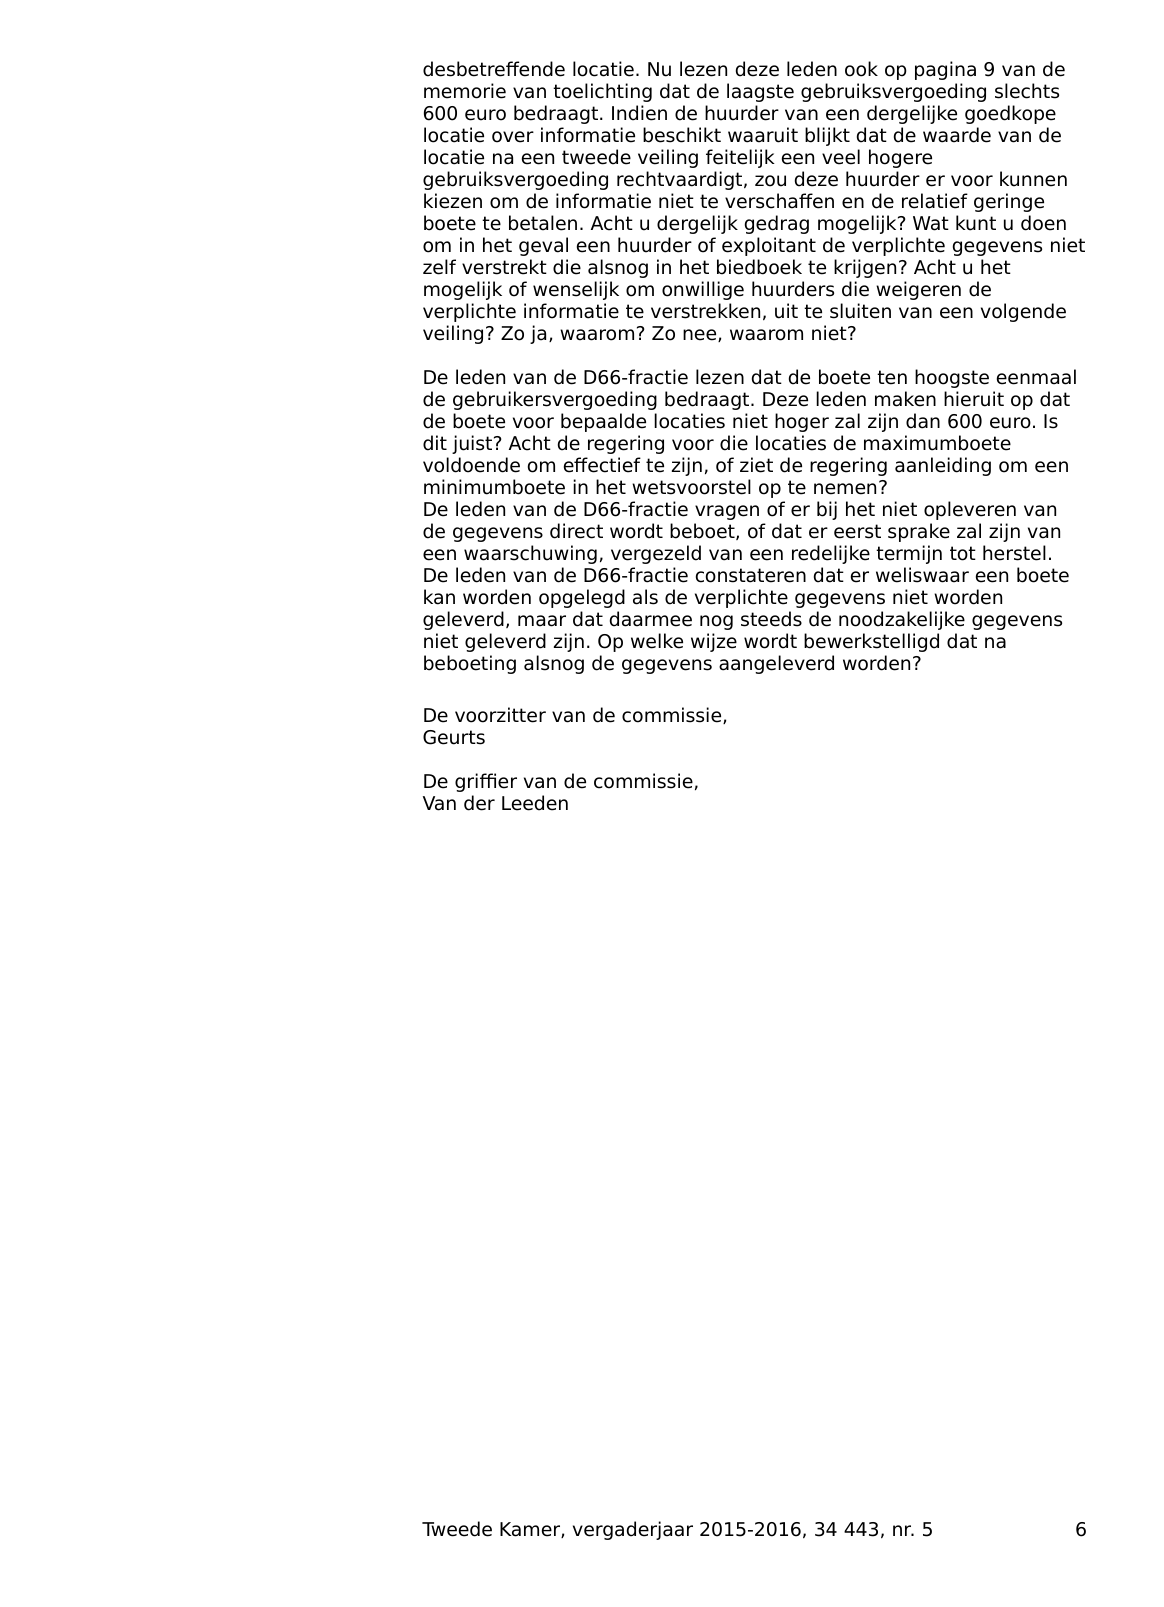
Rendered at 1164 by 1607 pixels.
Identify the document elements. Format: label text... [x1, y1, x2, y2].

text De leden van de D66-fractie lezen dat de boete ten hoogste eenmaal de gebruikersvergoeding bedraagt. Deze leden maken hieruit op dat de boete voor bepaalde locaties niet hoger zal zijn dan 600 euro. Is dit juist? Acht de regering voor die locaties de maximumboete voldoende om effectief te zijn, of ziet de regering aanleiding om een minimumboete in het wetsvoorstel op te nemen? [422, 367, 1087, 499]
text desbetreffende locatie. Nu lezen deze leden ook op pagina 9 van de memorie van toelichting dat de laagste gebruiksvergoeding slechts 600 euro bedraagt. Indien de huurder van een dergelijke goedkope locatie over informatie beschikt waaruit blijkt dat de waarde van de locatie na een tweede veiling feitelijk een veel hogere gebruiksvergoeding rechtvaardigt, zou deze huurder er voor kunnen kiezen om de informatie niet te verschaffen en de relatief geringe boete te betalen. Acht u dergelijk gedrag mogelijk? Wat kunt u doen om in het geval een huurder of exploitant de verplichte gegevens niet zelf verstrekt die alsnog in het biedboek te krijgen? Acht u het mogelijk of wenselijk om onwillige huurders die weigeren de verplichte informatie te verstrekken, uit te sluiten van een volgende veiling? Zo ja, waarom? Zo nee, waarom niet? [422, 59, 1087, 345]
text De leden van de D66-fractie vragen of er bij het niet opleveren van de gegevens direct wordt beboet, of dat er eerst sprake zal zijn van een waarschuwing, vergezeld van een redelijke termijn tot herstel. [422, 499, 1087, 565]
text De voorzitter van de commissie, Geurts [422, 705, 1087, 749]
text De griffier van de commissie, Van der Leeden [422, 771, 1087, 815]
text De leden van de D66-fractie constateren dat er weliswaar een boete kan worden opgelegd als de verplichte gegevens niet worden geleverd, maar dat daarmee nog steeds de noodzakelijke gegevens niet geleverd zijn. Op welke wijze wordt bewerkstelligd dat na beboeting alsnog de gegevens aangeleverd worden? [422, 565, 1087, 675]
